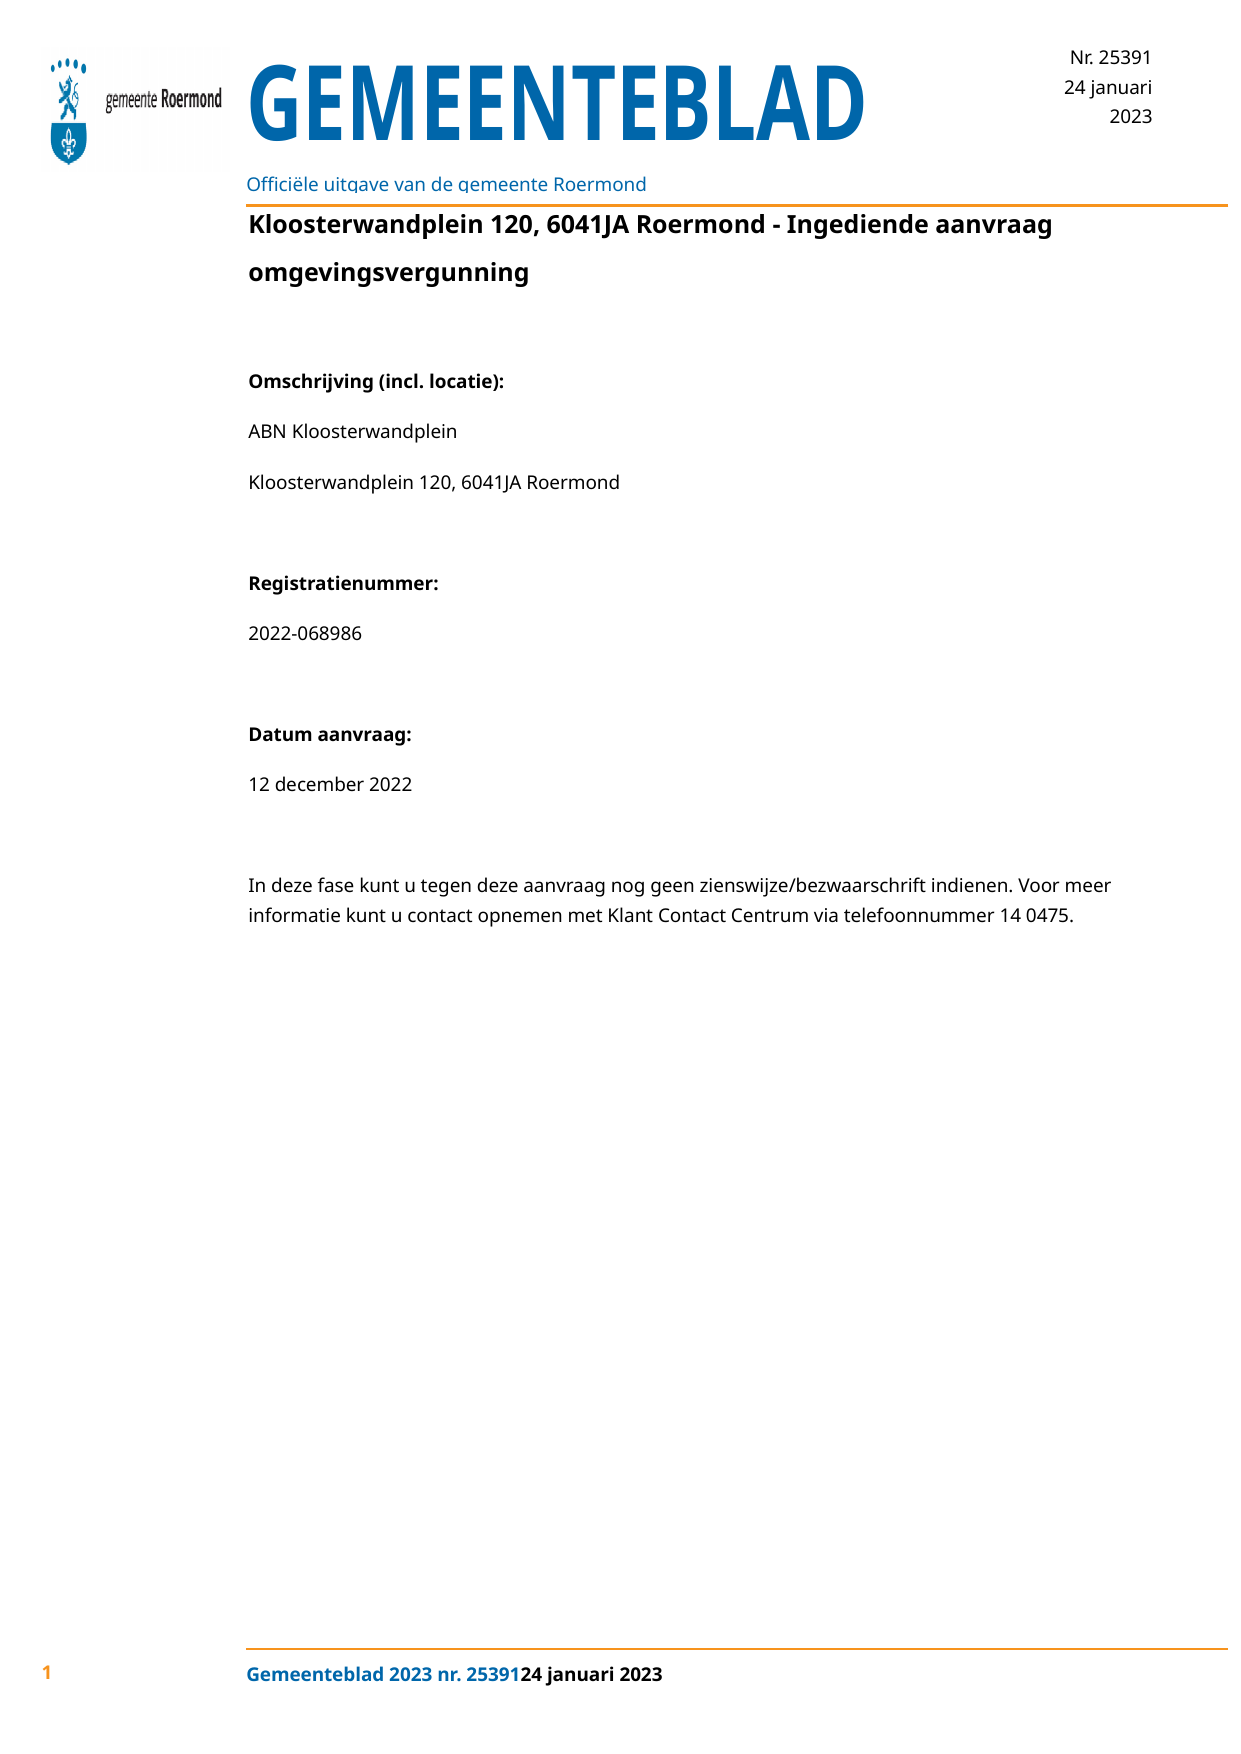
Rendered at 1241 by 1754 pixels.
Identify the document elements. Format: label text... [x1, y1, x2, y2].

text Datum aanvraag: [248, 721, 1152, 747]
picture [41, 47, 231, 172]
text 2022-068986 [248, 620, 1152, 646]
text Kloosterwandplein 120, 6041JA Roermond [248, 469, 1152, 495]
text ABN Kloosterwandplein [248, 419, 1152, 444]
text Omschrijving (incl. locatie): [248, 368, 1152, 394]
text Kloosterwandplein 120, 6041JA Roermond - Ingediende aanvraag omgevingsvergunning [248, 207, 1152, 288]
text Registratienummer: [248, 570, 1152, 596]
text In deze fase kunt u tegen deze aanvraag nog geen zienswijze/bezwaarschrift indienen. Voor meer informatie kunt u contact opnemen met Klant Contact Centrum via telefoonnummer 14 0475. [248, 872, 1152, 928]
text 12 december 2022 [248, 772, 1152, 797]
